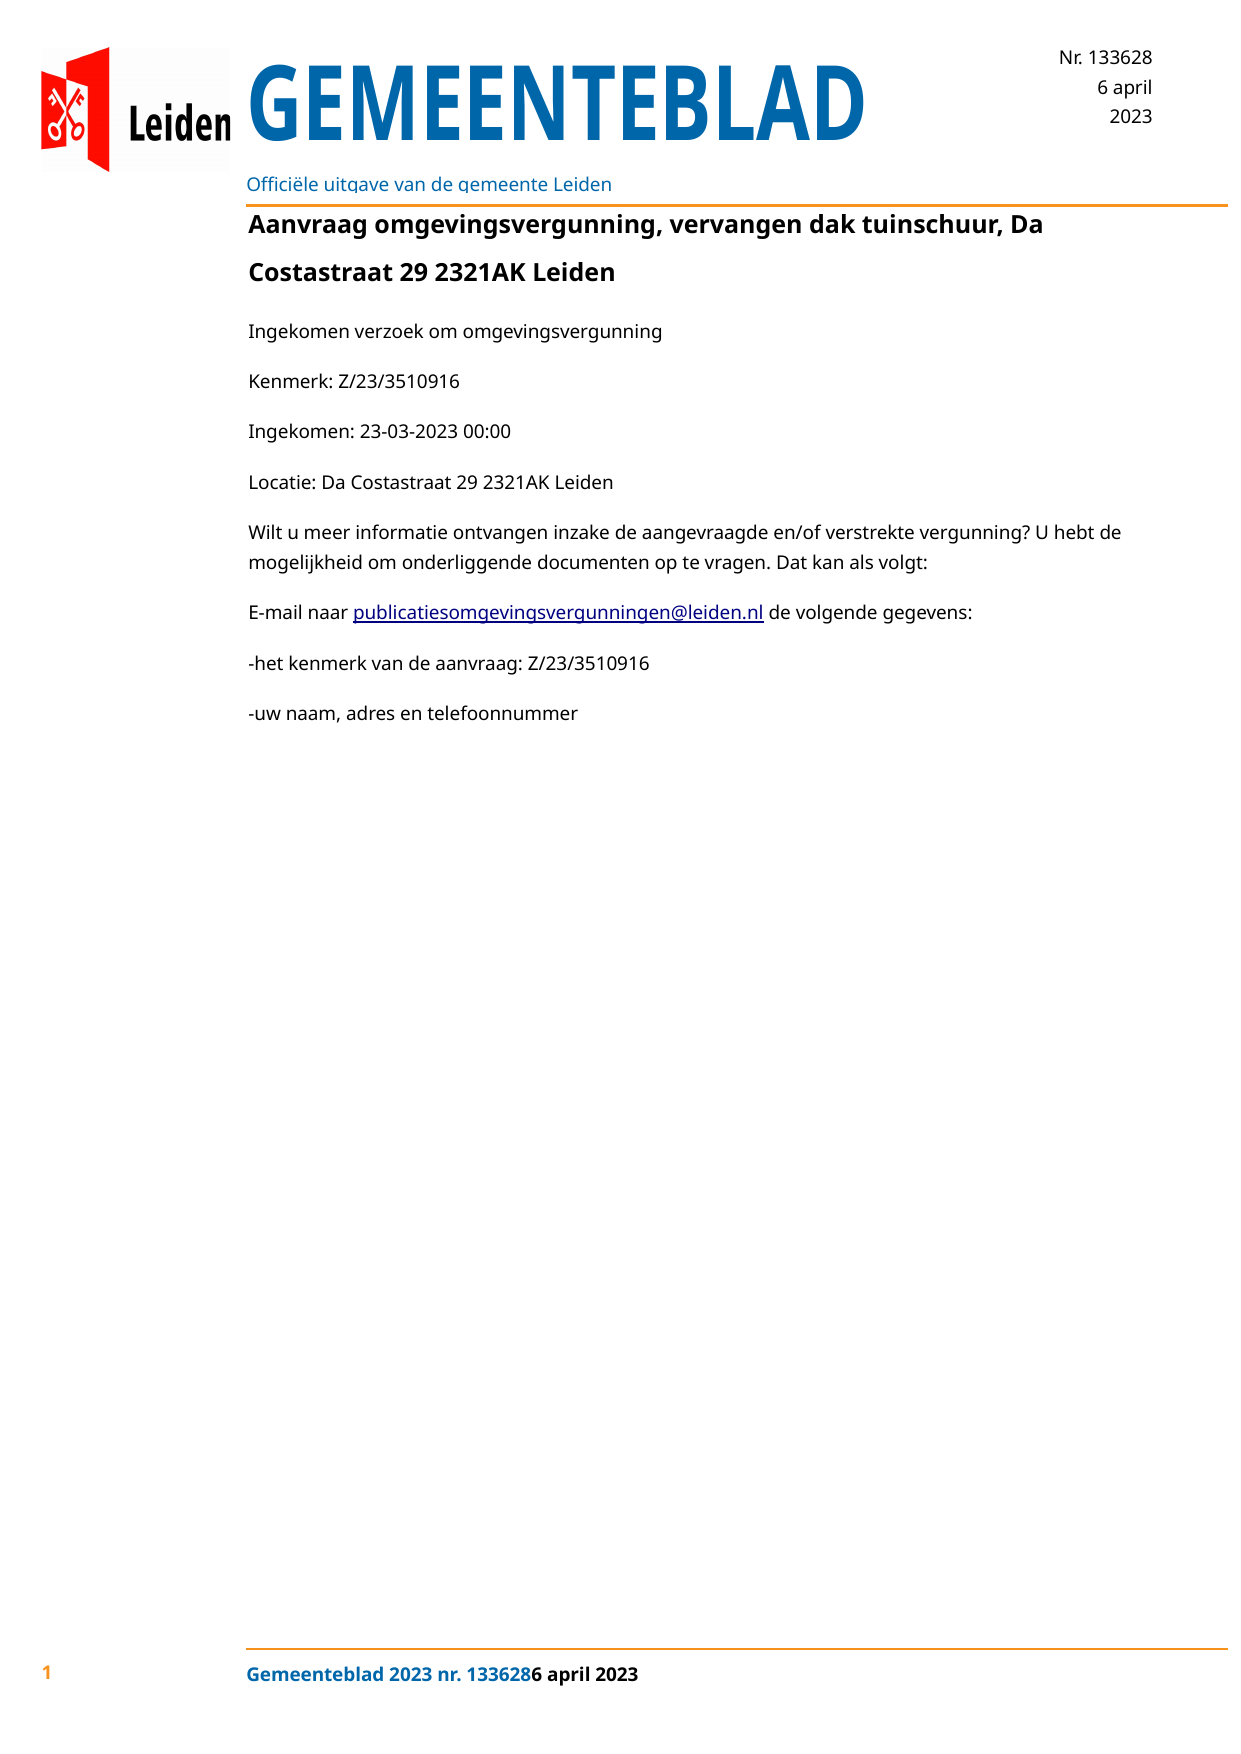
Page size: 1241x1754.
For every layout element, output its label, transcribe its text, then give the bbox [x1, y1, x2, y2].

text Wilt u meer informatie ontvangen inzake de aangevraagde en/of verstrekte vergunning? U hebt de mogelijkheid om onderliggende documenten op te vragen. Dat kan als volgt: [248, 519, 1152, 575]
text Aanvraag omgevingsvergunning, vervangen dak tuinschuur, Da Costastraat 29 2321AK Leiden [248, 207, 1152, 288]
text E-mail naar publicatiesomgevingsvergunningen@leiden.nl de volgende gegevens: [248, 599, 1152, 625]
picture [41, 47, 231, 172]
text -het kenmerk van de aanvraag: Z/23/3510916 [248, 650, 1152, 676]
text Locatie: Da Costastraat 29 2321AK Leiden [248, 469, 1152, 495]
text -uw naam, adres en telefoonnummer [248, 700, 1152, 726]
text Kenmerk: Z/23/3510916 [248, 368, 1152, 394]
text Ingekomen: 23-03-2023 00:00 [248, 419, 1152, 444]
text Ingekomen verzoek om omgevingsvergunning [248, 318, 1152, 344]
